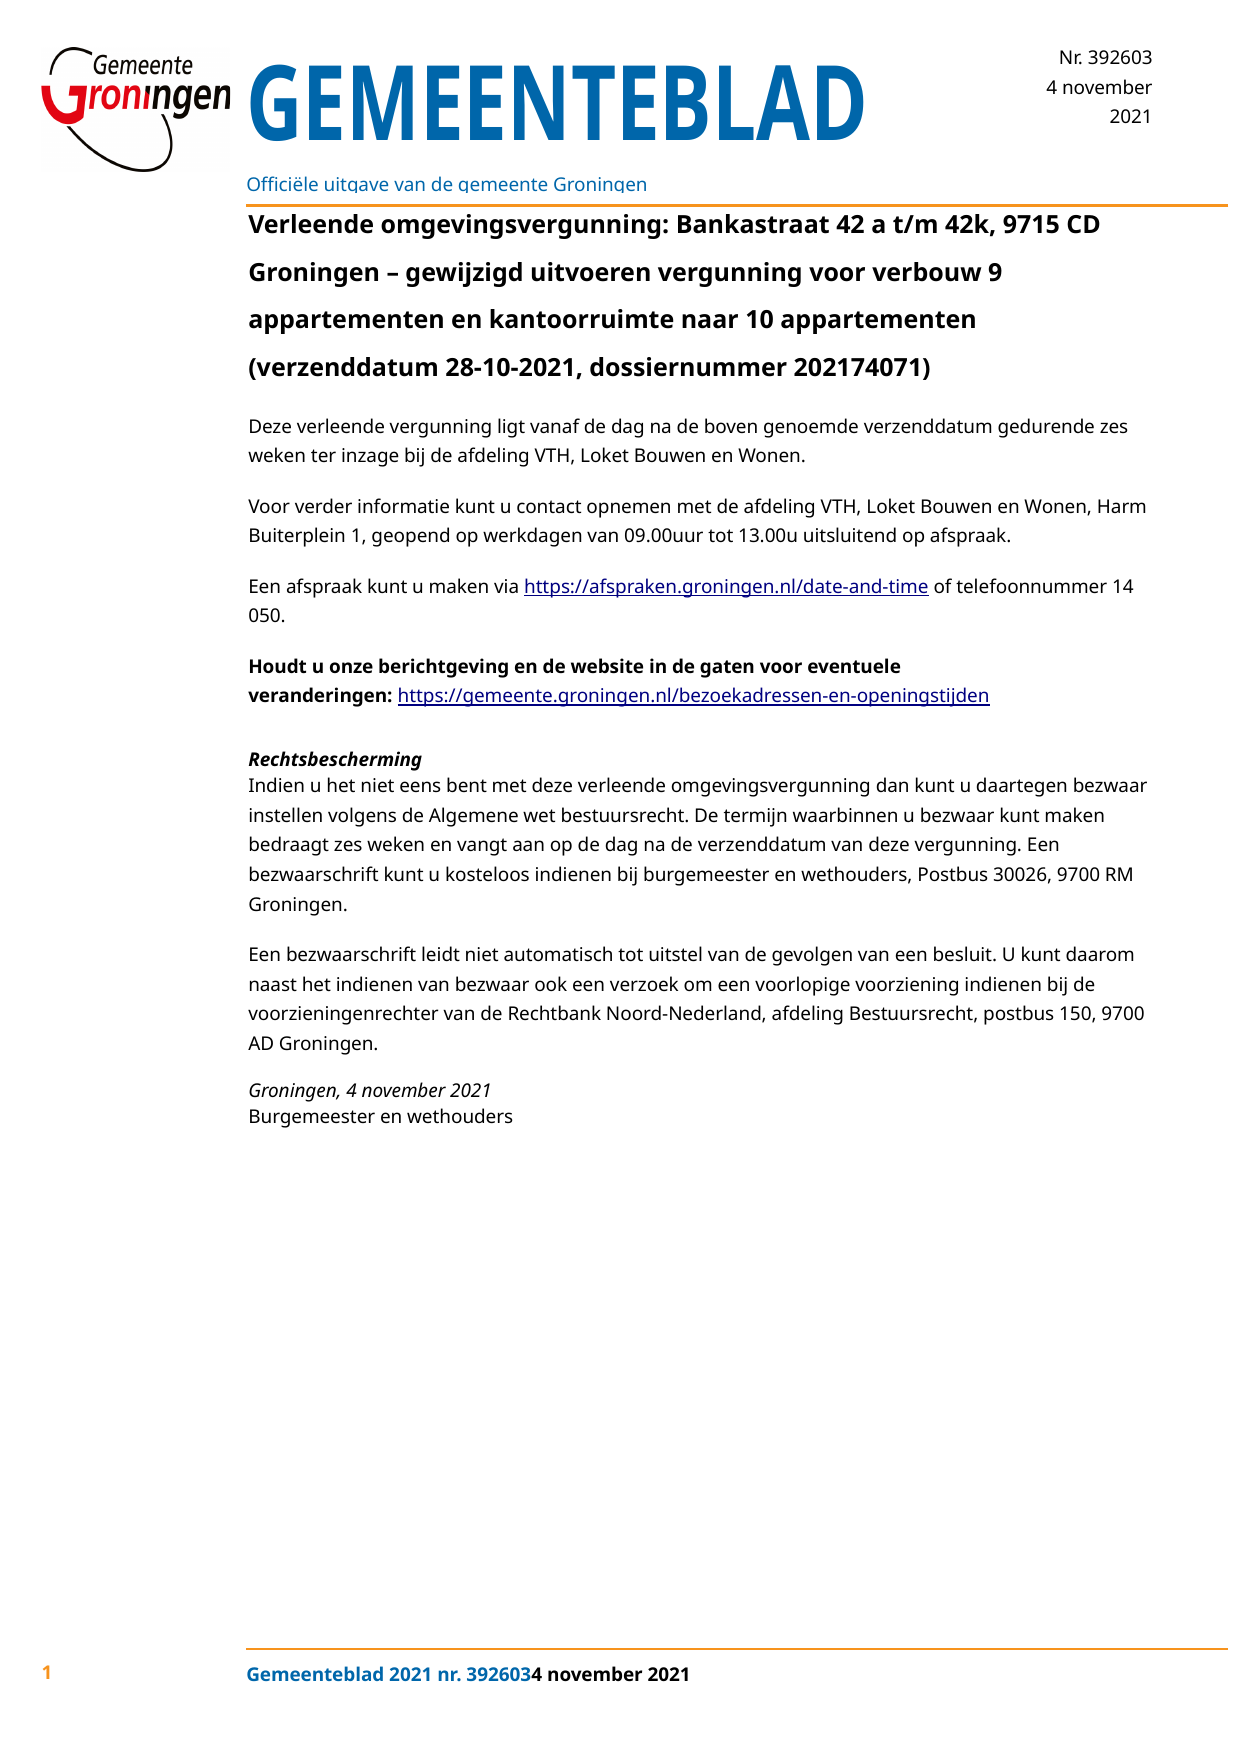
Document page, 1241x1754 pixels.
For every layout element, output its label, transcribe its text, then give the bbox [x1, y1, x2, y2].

text Voor verder informatie kunt u contact opnemen met de afdeling VTH, Loket Bouwen en Wonen, Harm Buiterplein 1, geopend op werkdagen van 09.00uur tot 13.00u uitsluitend op afspraak. [248, 493, 1152, 548]
text Deze verleende vergunning ligt vanaf de dag na de boven genoemde verzenddatum gedurende zes weken ter inzage bij de afdeling VTH, Loket Bouwen en Wonen. [248, 413, 1152, 468]
text Rechtsbescherming [248, 747, 1152, 772]
text Een afspraak kunt u maken via https://afspraken.groningen.nl/date-and-time of telefoonnummer 14 050. [248, 573, 1152, 628]
text Burgemeester en wethouders [248, 1103, 1152, 1129]
text Indien u het niet eens bent met deze verleende omgevingsvergunning dan kunt u daartegen bezwaar instellen volgens de Algemene wet bestuursrecht. De termijn waarbinnen u bezwaar kunt maken bedraagt zes weken en vangt aan op de dag na de verzenddatum van deze vergunning. Een bezwaarschrift kunt u kosteloos indienen bij burgemeester en wethouders, Postbus 30026, 9700 RM Groningen. [248, 772, 1152, 916]
text Een bezwaarschrift leidt niet automatisch tot uitstel van de gevolgen van een besluit. U kunt daarom naast het indienen van bezwaar ook een verzoek om een voorlopige voorziening indienen bij de voorzieningenrechter van de Rechtbank Noord-Nederland, afdeling Bestuursrecht, postbus 150, 9700 AD Groningen. [248, 941, 1152, 1056]
text Groningen, 4 november 2021 [248, 1078, 1152, 1103]
text Houdt u onze berichtgeving en de website in de gaten voor eventuele veranderingen: https://gemeente.groningen.nl/bezoekadressen-en-openingstijden [248, 653, 1152, 708]
picture [41, 47, 231, 172]
text Verleende omgevingsvergunning: Bankastraat 42 a t/m 42k, 9715 CD Groningen – gewijzigd uitvoeren vergunning voor verbouw 9 appartementen en kantoorruimte naar 10 appartementen (verzenddatum 28-10-2021, dossiernummer 202174071) [248, 207, 1152, 384]
